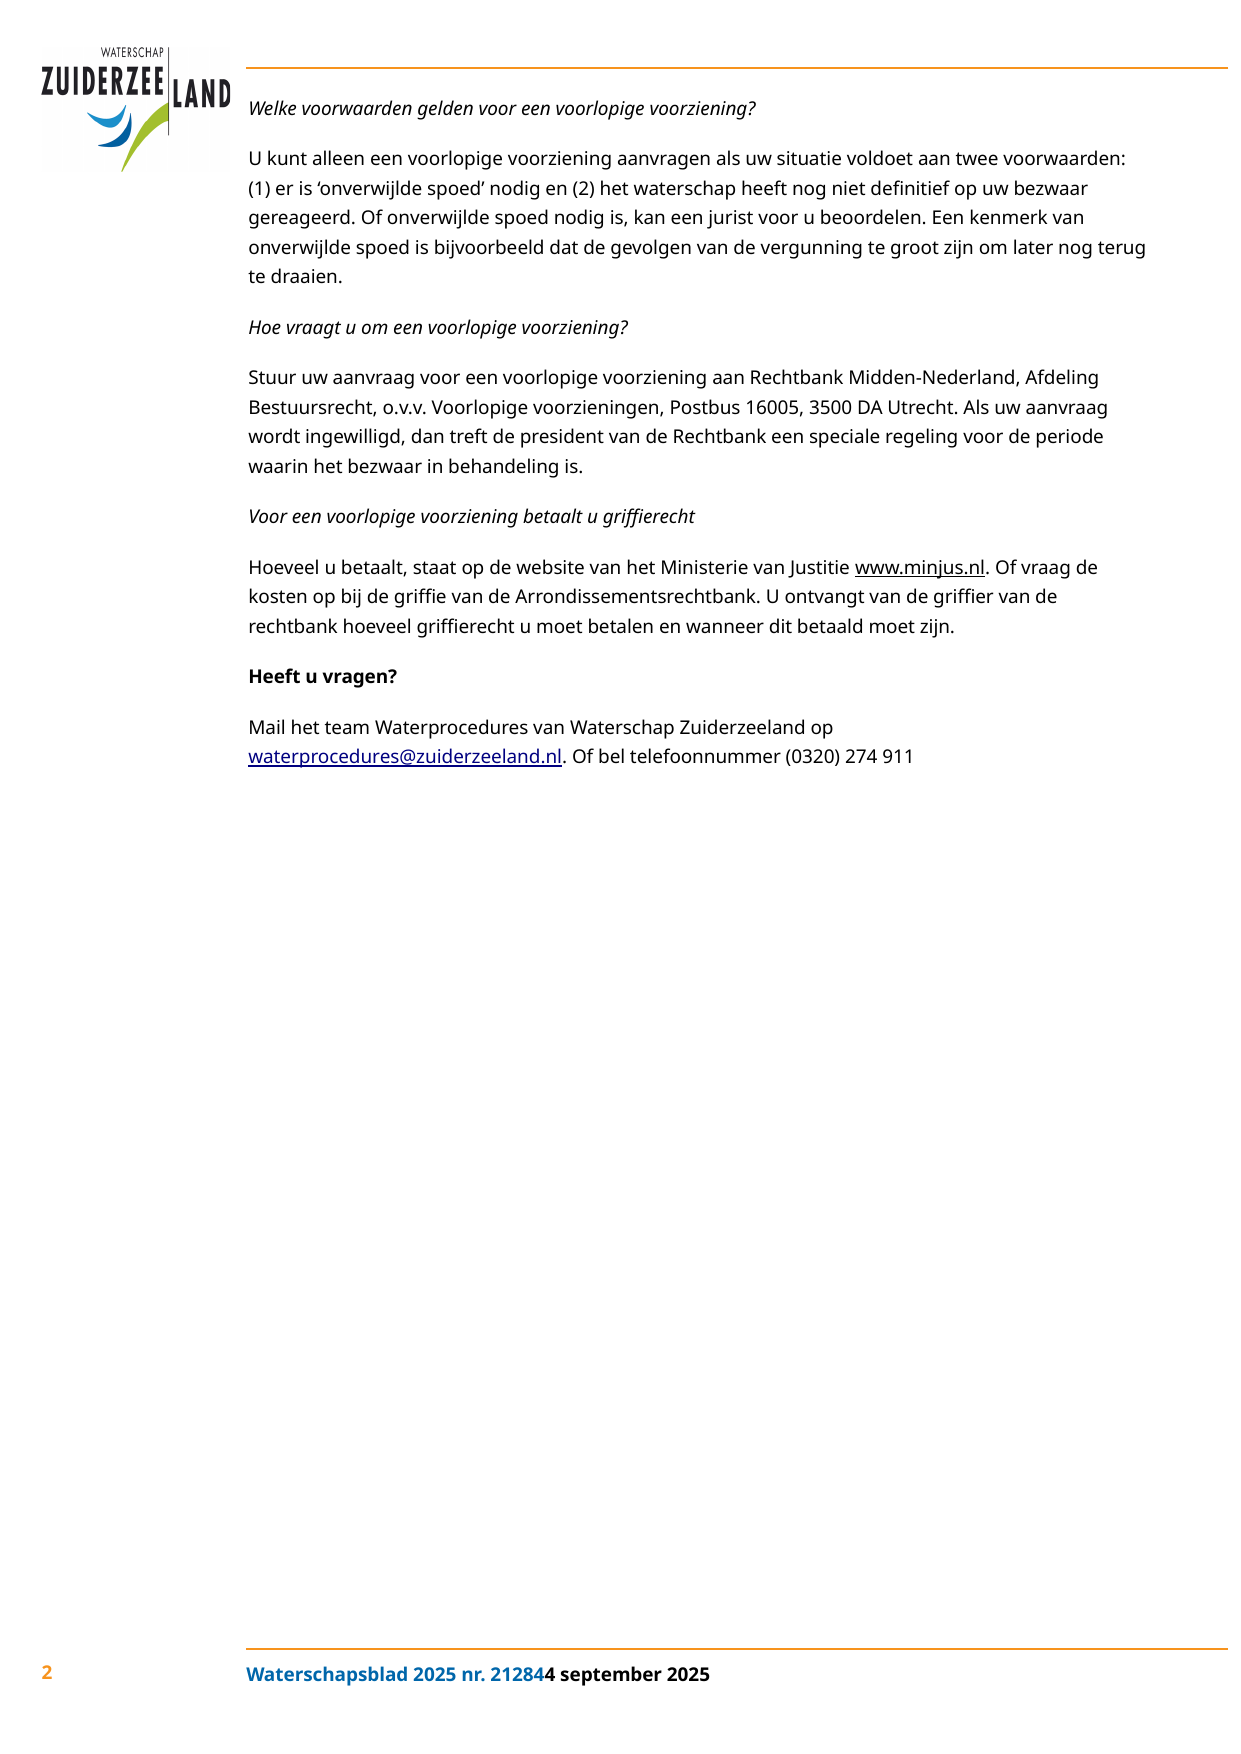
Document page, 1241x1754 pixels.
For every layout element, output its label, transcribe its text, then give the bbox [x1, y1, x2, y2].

text U kunt alleen een voorlopige voorziening aanvragen als uw situatie voldoet aan twee voorwaarden: (1) er is ‘onverwijlde spoed’ nodig en (2) het waterschap heeft nog niet definitief op uw bezwaar gereageerd. Of onverwijlde spoed nodig is, kan een jurist voor u beoordelen. Een kenmerk van onverwijlde spoed is bijvoorbeeld dat de gevolgen van de vergunning te groot zijn om later nog terug te draaien. [248, 145, 1152, 289]
picture [41, 47, 231, 172]
text Welke voorwaarden gelden voor een voorlopige voorziening? [248, 95, 1152, 121]
text Hoe vraagt u om een voorlopige voorziening? [248, 314, 1152, 340]
text Hoeveel u betaalt, staat op de website van het Ministerie van Justitie www.minjus.nl. Of vraag de kosten op bij de griffie van de Arrondissementsrechtbank. U ontvangt van de griffier van de rechtbank hoeveel griffierecht u moet betalen en wanneer dit betaald moet zijn. [248, 554, 1152, 639]
text Stuur uw aanvraag voor een voorlopige voorziening aan Rechtbank Midden-Nederland, Afdeling Bestuursrecht, o.v.v. Voorlopige voorzieningen, Postbus 16005, 3500 DA Utrecht. Als uw aanvraag wordt ingewilligd, dan treft de president van de Rechtbank een speciale regeling voor de periode waarin het bezwaar in behandeling is. [248, 364, 1152, 479]
text Heeft u vragen? [248, 663, 1152, 689]
text Voor een voorlopige voorziening betaalt u griffierecht [248, 503, 1152, 529]
text Mail het team Waterprocedures van Waterschap Zuiderzeeland op waterprocedures@zuiderzeeland.nl. Of bel telefoonnummer (0320) 274 911 [248, 714, 1152, 769]
